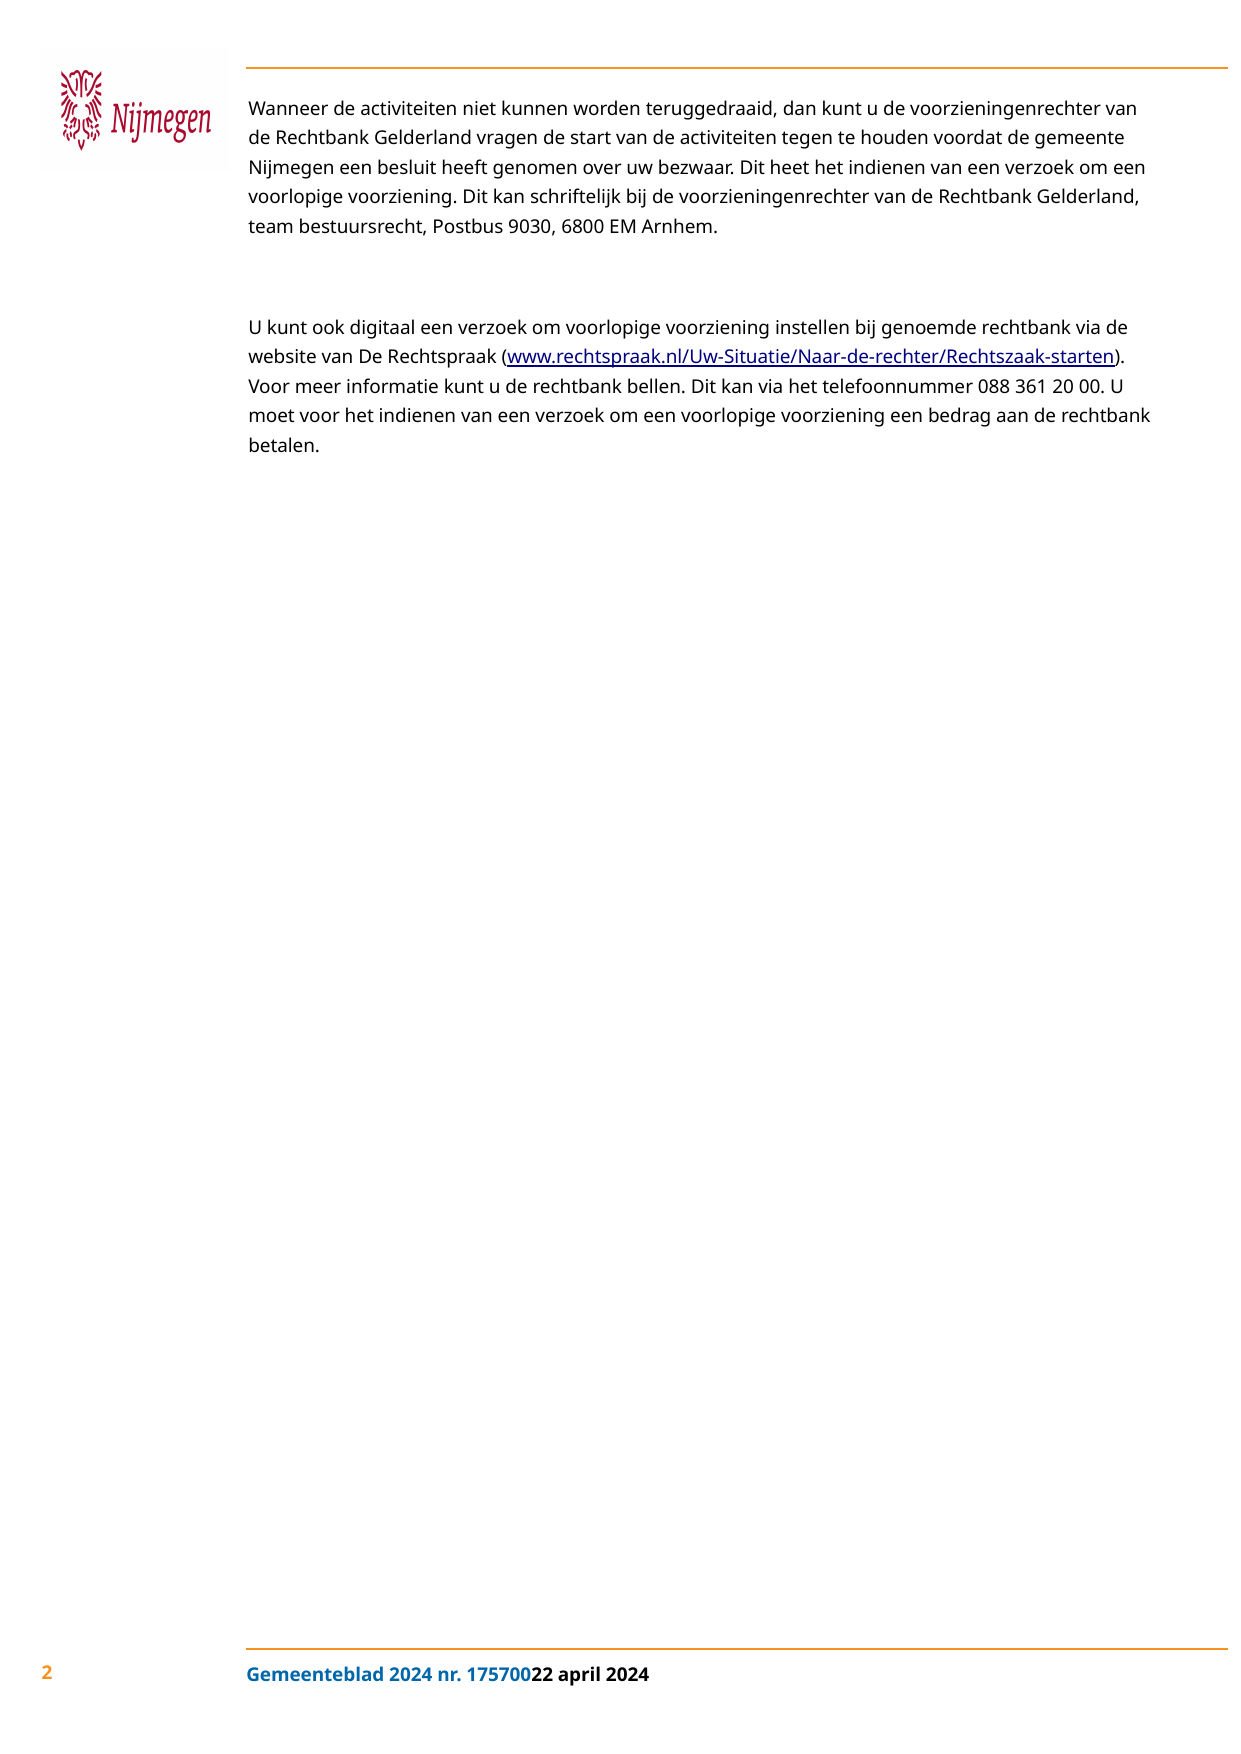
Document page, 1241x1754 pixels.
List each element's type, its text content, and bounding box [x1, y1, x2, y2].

picture [41, 47, 231, 172]
text U kunt ook digitaal een verzoek om voorlopige voorziening instellen bij genoemde rechtbank via de website van De Rechtspraak (www.rechtspraak.nl/Uw-Situatie/Naar-de-rechter/Rechtszaak-starten). Voor meer informatie kunt u de rechtbank bellen. Dit kan via het telefoonnummer 088 361 20 00. U moet voor het indienen van een verzoek om een voorlopige voorziening een bedrag aan de rechtbank betalen. [248, 314, 1152, 458]
text Wanneer de activiteiten niet kunnen worden teruggedraaid, dan kunt u de voorzieningenrechter van de Rechtbank Gelderland vragen de start van de activiteiten tegen te houden voordat de gemeente Nijmegen een besluit heeft genomen over uw bezwaar. Dit heet het indienen van een verzoek om een voorlopige voorziening. Dit kan schriftelijk bij de voorzieningenrechter van de Rechtbank Gelderland, team bestuursrecht, Postbus 9030, 6800 EM Arnhem. [248, 95, 1152, 239]
